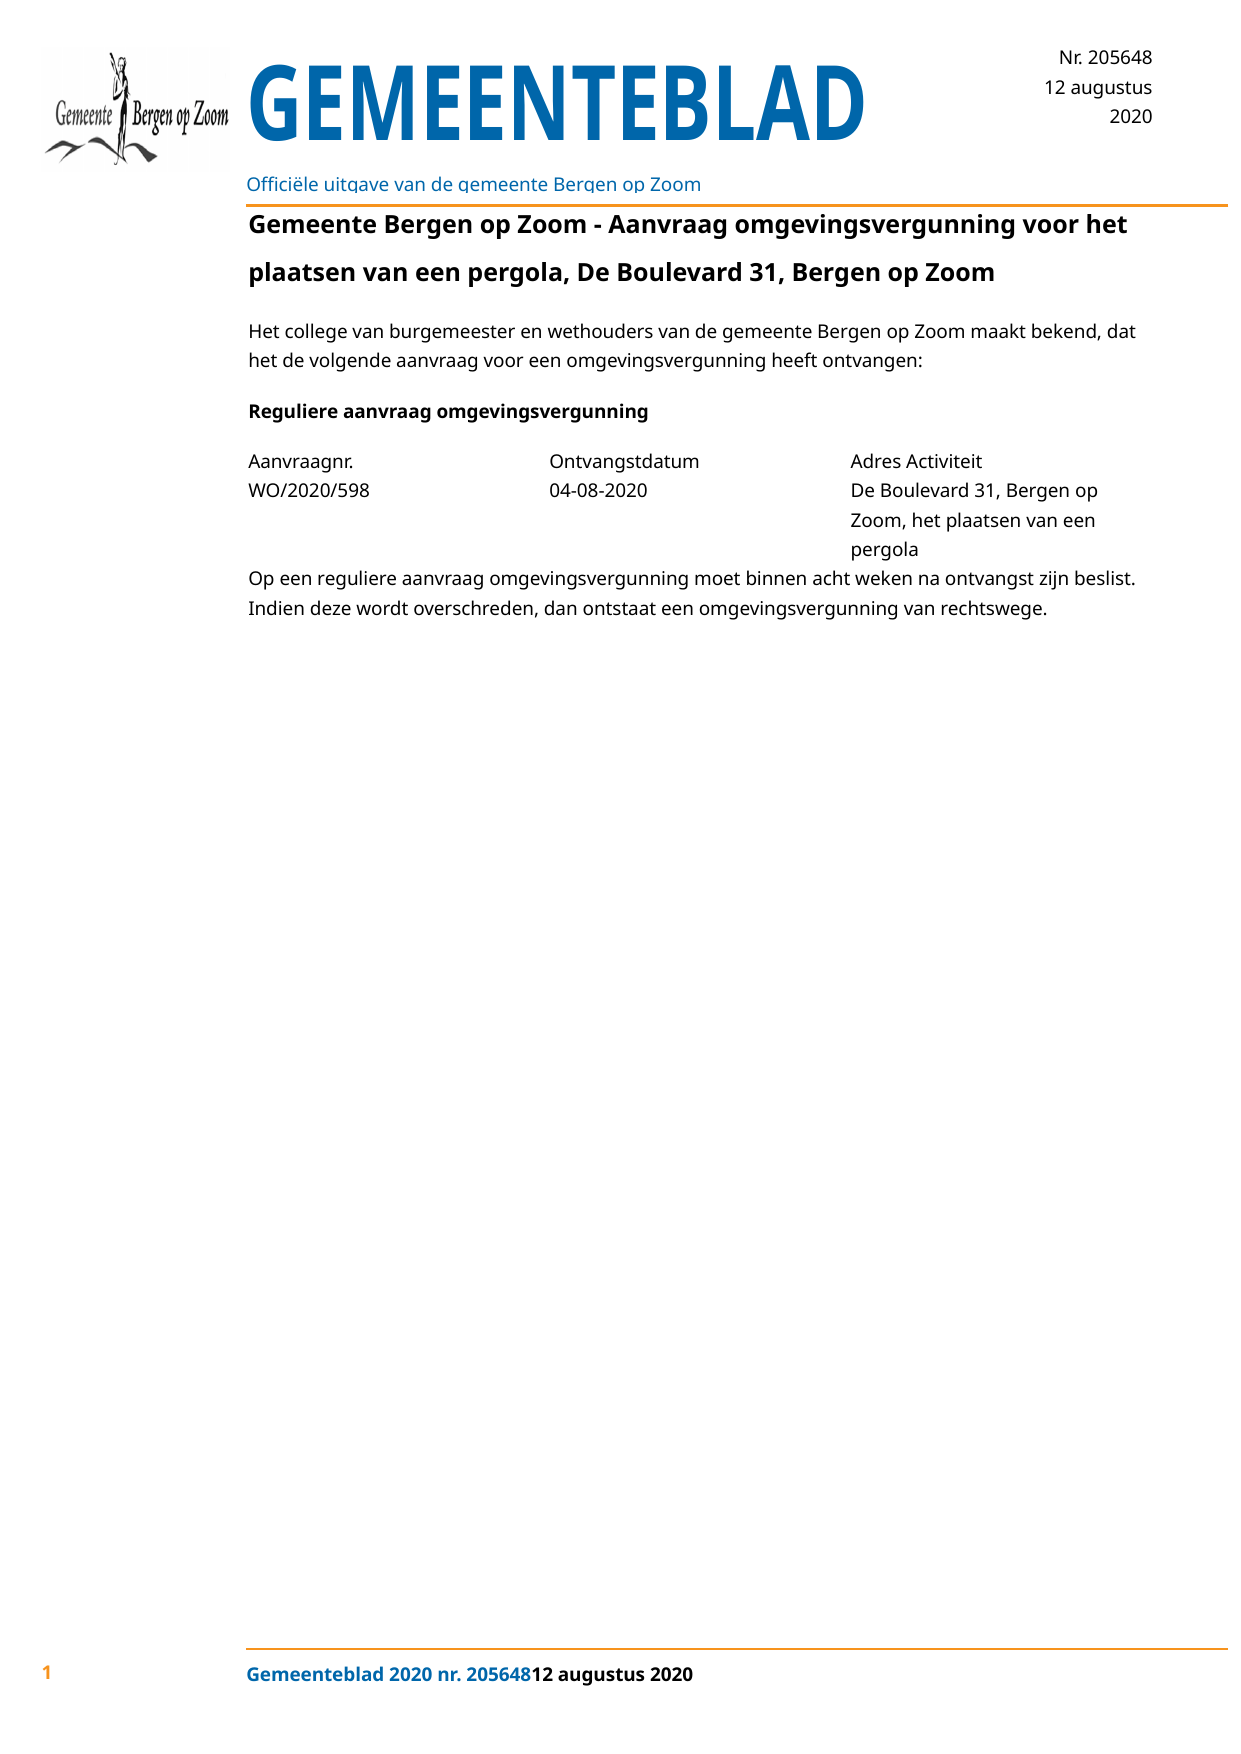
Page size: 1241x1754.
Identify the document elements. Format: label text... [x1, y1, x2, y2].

table_header Aanvraagnr. [248, 449, 549, 474]
table_header WO/2020/598 [248, 478, 549, 562]
picture [41, 47, 231, 172]
table_header Ontvangstdatum [549, 449, 850, 474]
table_header De Boulevard 31, Bergen op Zoom, het plaatsen van een pergola [850, 478, 1152, 562]
text Het college van burgemeester en wethouders van de gemeente Bergen op Zoom maakt bekend, dat het de volgende aanvraag voor een omgevingsvergunning heeft ontvangen: [248, 318, 1152, 373]
text Op een reguliere aanvraag omgevingsvergunning moet binnen acht weken na ontvangst zijn beslist. Indien deze wordt overschreden, dan ontstaat een omgevingsvergunning van rechtswege. [248, 566, 1152, 621]
text Reguliere aanvraag omgevingsvergunning [248, 398, 1152, 424]
table_header 04-08-2020 [549, 478, 850, 562]
table_header Adres Activiteit [850, 449, 1152, 474]
text Gemeente Bergen op Zoom - Aanvraag omgevingsvergunning voor het plaatsen van een pergola, De Boulevard 31, Bergen op Zoom [248, 207, 1152, 288]
